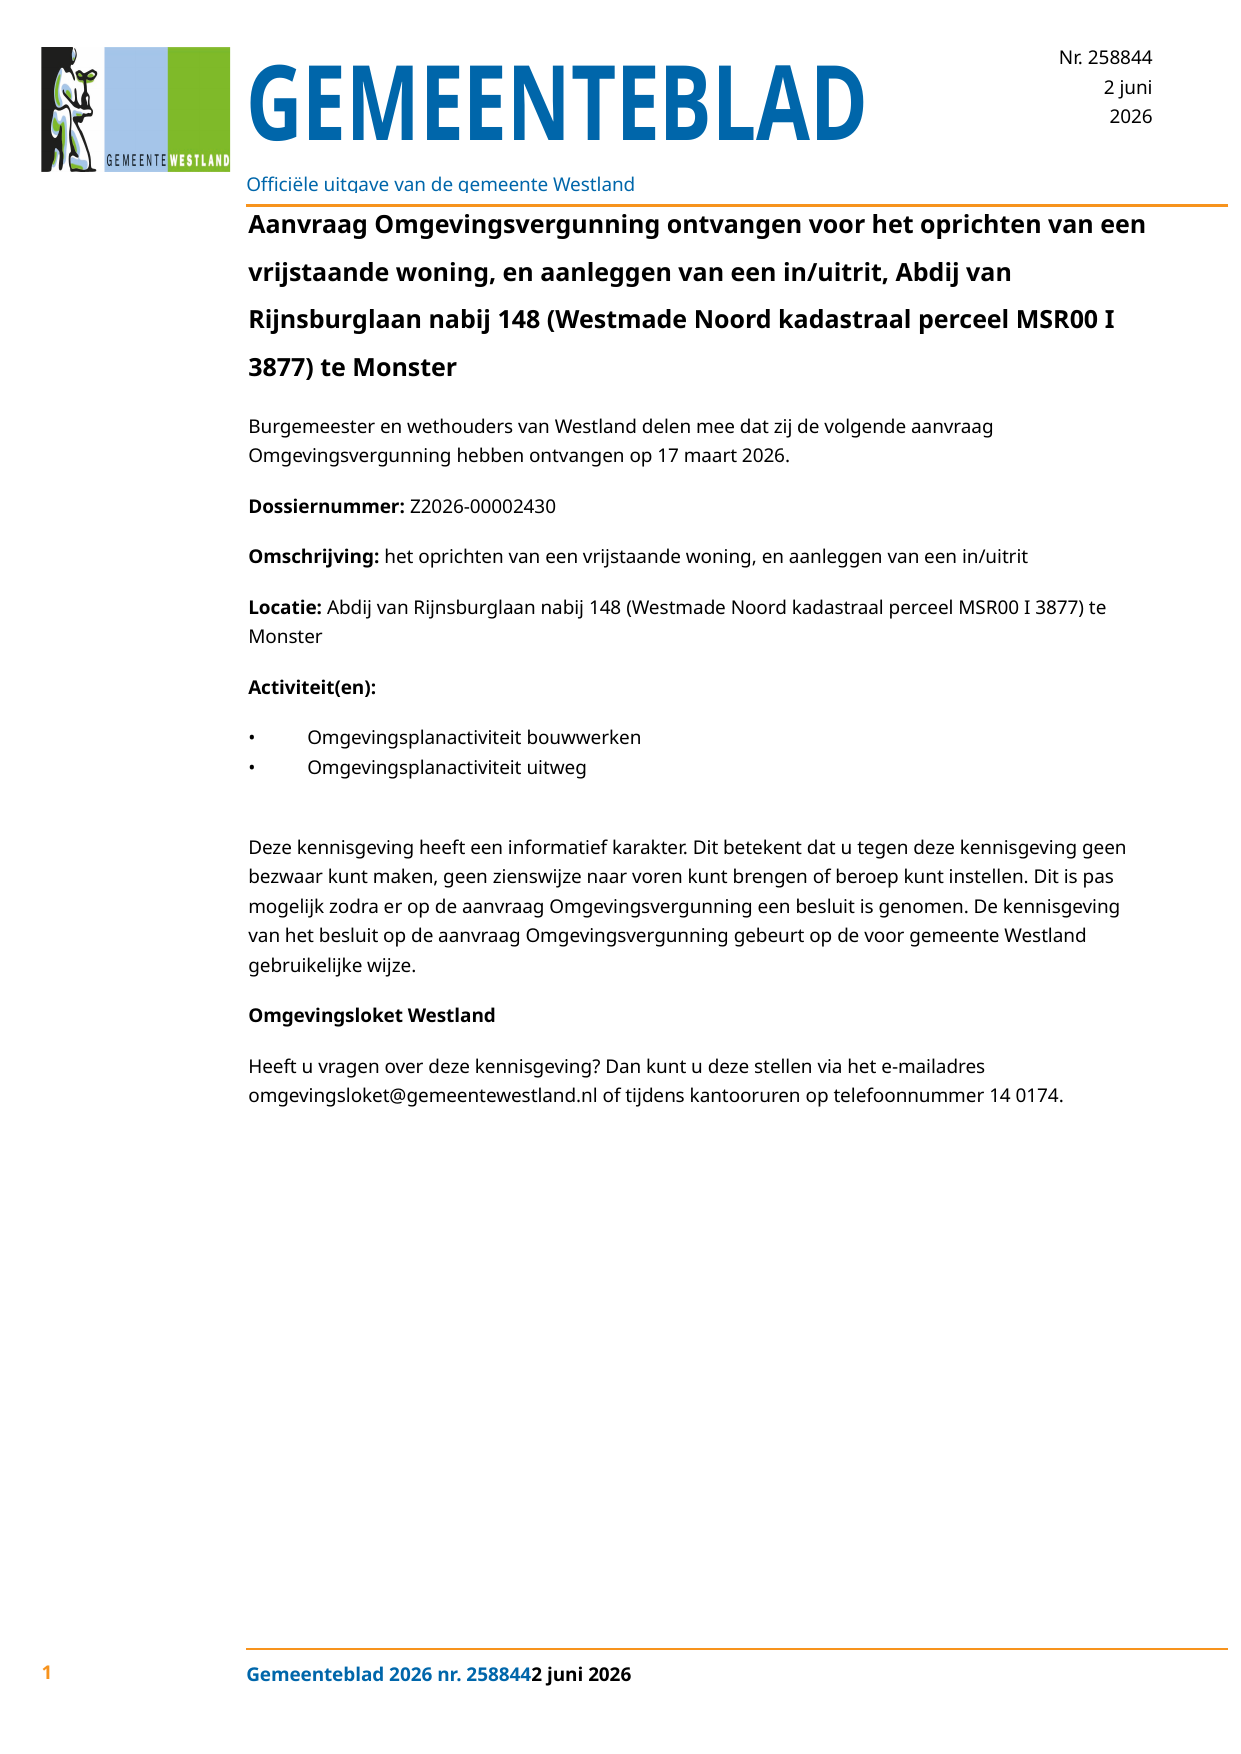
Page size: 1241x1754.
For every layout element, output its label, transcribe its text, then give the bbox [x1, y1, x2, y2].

text Heeft u vragen over deze kennisgeving? Dan kunt u deze stellen via het e-mailadres omgevingsloket@gemeentewestland.nl of tijdens kantooruren op telefoonnummer 14 0174. [248, 1053, 1152, 1108]
text Activiteit(en): [248, 674, 1152, 700]
text Aanvraag Omgevingsvergunning ontvangen voor het oprichten van een vrijstaande woning, en aanleggen van een in/uitrit, Abdij van Rijnsburglaan nabij 148 (Westmade Noord kadastraal perceel MSR00 I 3877) te Monster [248, 207, 1152, 384]
text Locatie: Abdij van Rijnsburglaan nabij 148 (Westmade Noord kadastraal perceel MSR00 I 3877) te Monster [248, 594, 1152, 649]
text Dossiernummer: Z2026-00002430 [248, 493, 1152, 519]
text Omgevingsloket Westland [248, 1003, 1152, 1028]
text Burgemeester en wethouders van Westland delen mee dat zij de volgende aanvraag Omgevingsvergunning hebben ontvangen op 17 maart 2026. [248, 413, 1152, 468]
list Omgevingsplanactiviteit bouwwerken [248, 724, 1152, 750]
list Omgevingsplanactiviteit uitweg [248, 754, 1152, 780]
text Deze kennisgeving heeft een informatief karakter. Dit betekent dat u tegen deze kennisgeving geen bezwaar kunt maken, geen zienswijze naar voren kunt brengen of beroep kunt instellen. Dit is pas mogelijk zodra er op de aanvraag Omgevingsvergunning een besluit is genomen. De kennisgeving van het besluit op de aanvraag Omgevingsvergunning gebeurt op de voor gemeente Westland gebruikelijke wijze. [248, 834, 1152, 978]
picture [41, 47, 231, 172]
text Omschrijving: het oprichten van een vrijstaande woning, en aanleggen van een in/uitrit [248, 543, 1152, 569]
